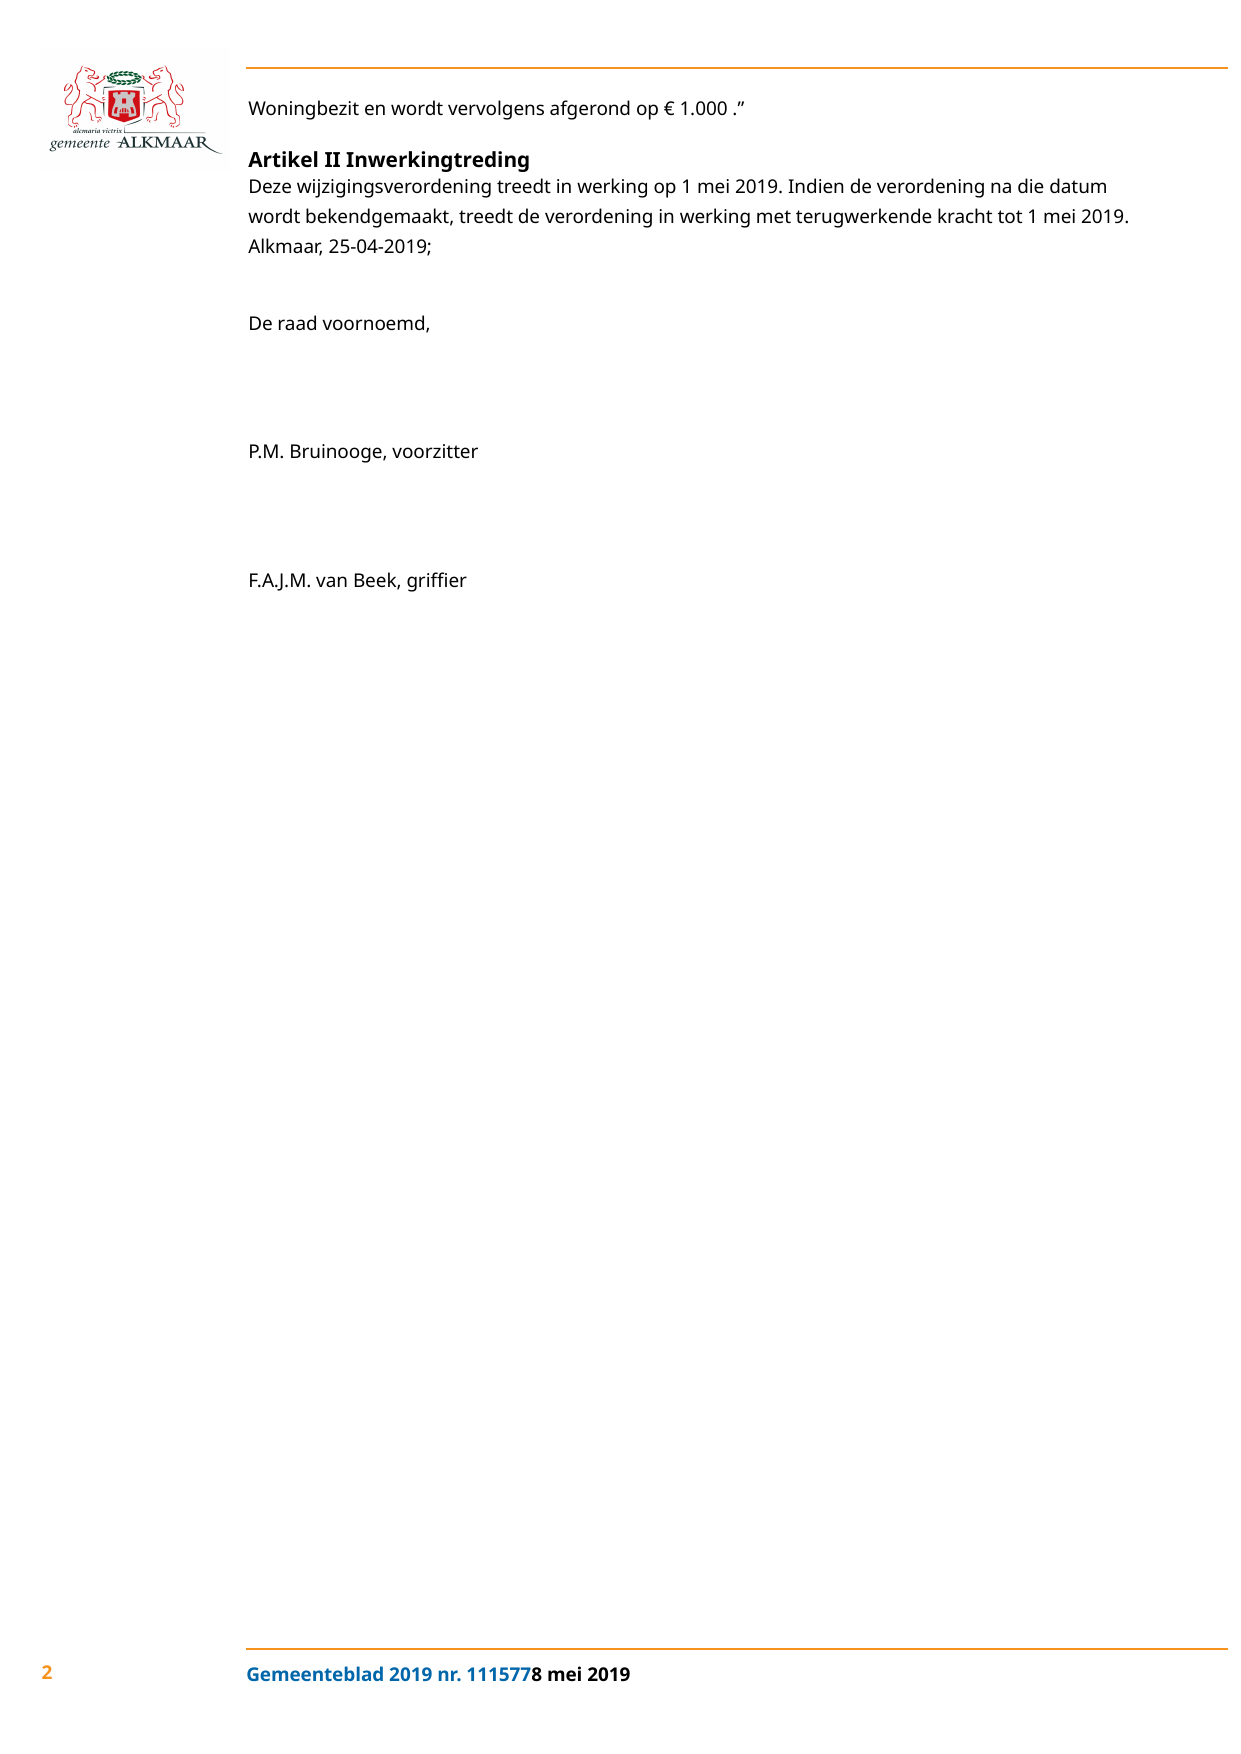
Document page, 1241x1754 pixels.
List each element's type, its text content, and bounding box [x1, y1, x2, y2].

picture [41, 47, 231, 172]
text Woningbezit en wordt vervolgens afgerond op € 1.000 .” [248, 95, 1152, 121]
text Artikel II Inwerkingtreding [248, 145, 1152, 174]
text F.A.J.M. van Beek, griffier [248, 567, 1152, 593]
text De raad voornoemd, [248, 310, 1152, 336]
text P.M. Bruinooge, voorzitter [248, 439, 1152, 464]
text Alkmaar, 25-04-2019; [248, 233, 1152, 258]
text Deze wijzigingsverordening treedt in werking op 1 mei 2019. Indien de verordening na die datum wordt bekendgemaakt, treedt de verordening in werking met terugwerkende kracht tot 1 mei 2019. [248, 174, 1152, 229]
